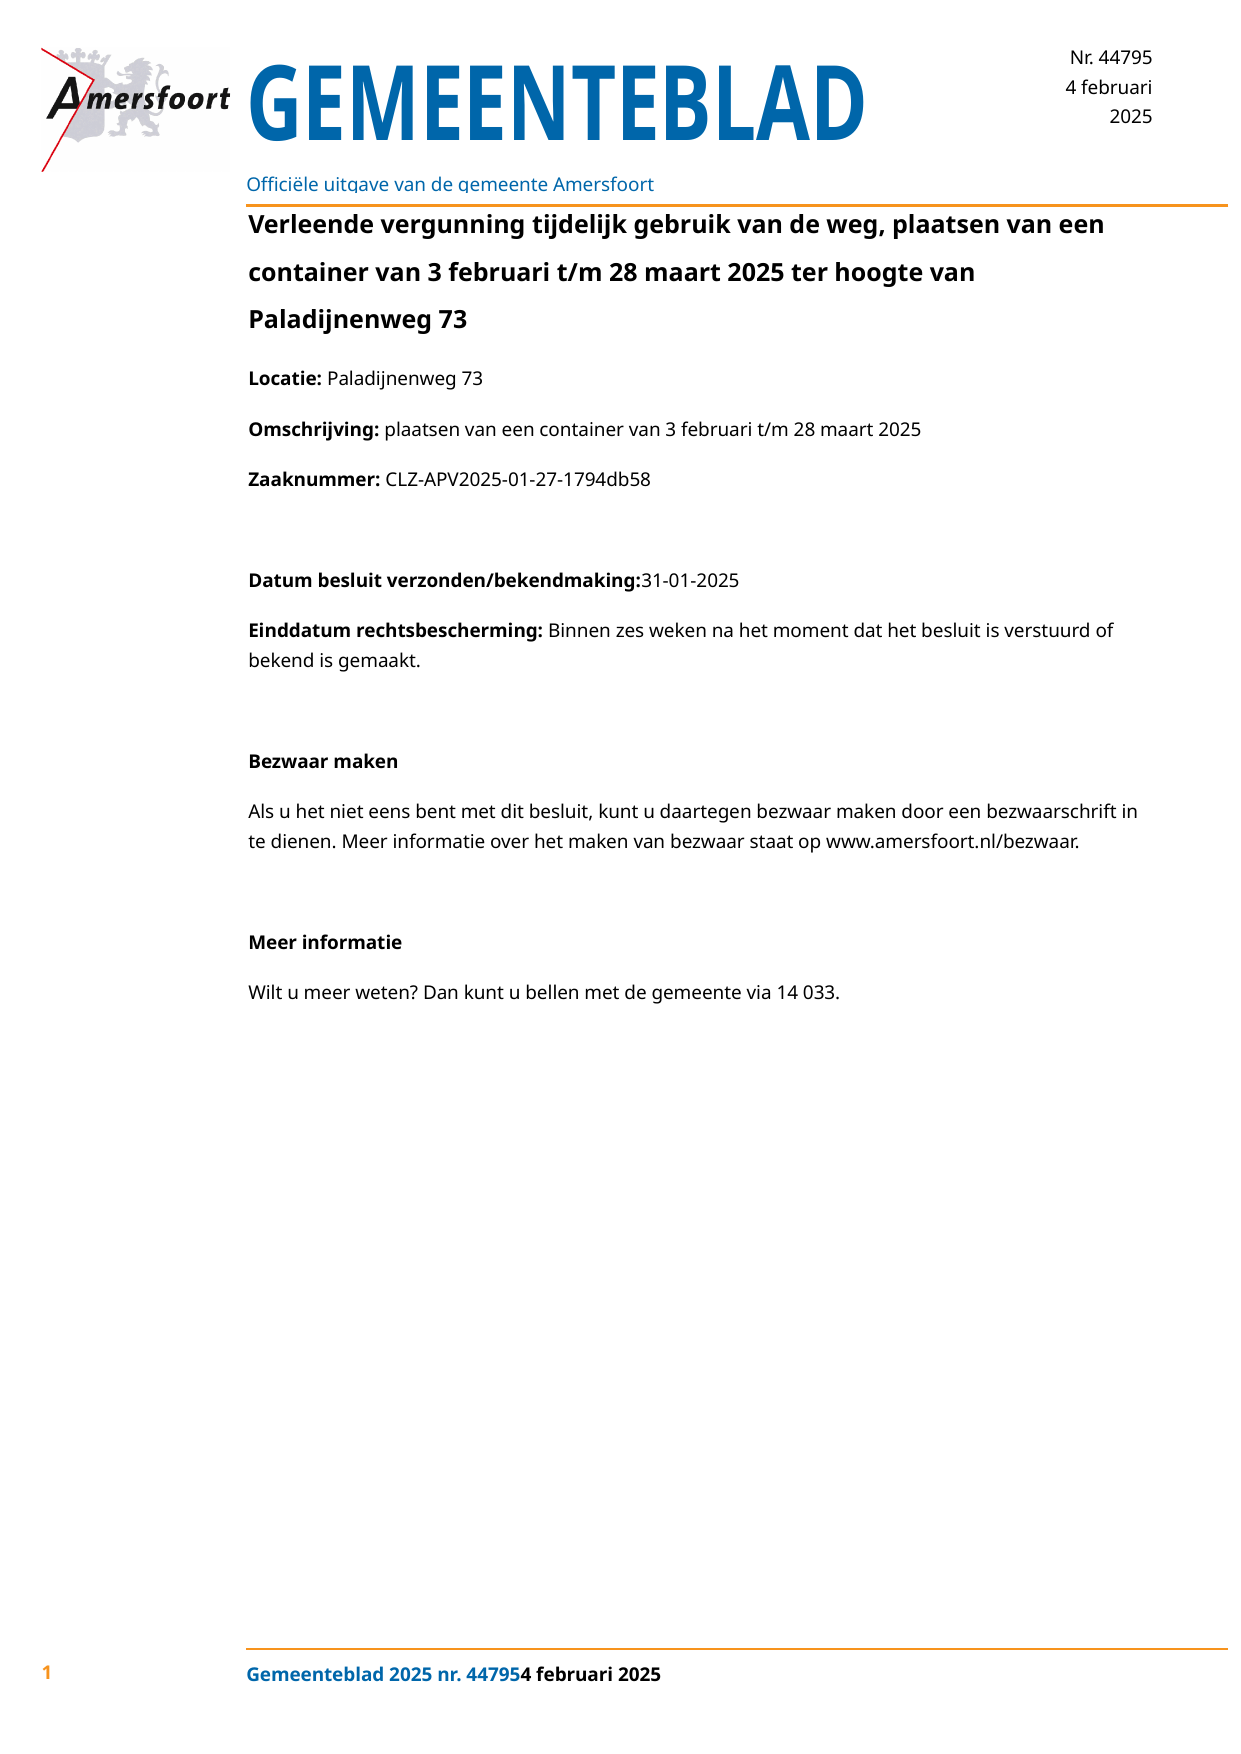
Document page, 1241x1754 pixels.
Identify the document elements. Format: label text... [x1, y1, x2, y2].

text Omschrijving: plaatsen van een container van 3 februari t/m 28 maart 2025 [248, 416, 1152, 442]
text Wilt u meer weten? Dan kunt u bellen met de gemeente via 14 033. [248, 979, 1152, 1005]
text Einddatum rechtsbescherming: Binnen zes weken na het moment dat het besluit is verstuurd of bekend is gemaakt. [248, 618, 1152, 673]
text Verleende vergunning tijdelijk gebruik van de weg, plaatsen van een container van 3 februari t/m 28 maart 2025 ter hoogte van Paladijnenweg 73 [248, 207, 1152, 336]
text Bezwaar maken [248, 748, 1152, 774]
picture [41, 47, 231, 172]
text Datum besluit verzonden/bekendmaking:31-01-2025 [248, 567, 1152, 593]
text Locatie: Paladijnenweg 73 [248, 366, 1152, 391]
text Zaaknummer: CLZ-APV2025-01-27-1794db58 [248, 466, 1152, 492]
text Meer informatie [248, 929, 1152, 954]
text Als u het niet eens bent met dit besluit, kunt u daartegen bezwaar maken door een bezwaarschrift in te dienen. Meer informatie over het maken van bezwaar staat op www.amersfoort.nl/bezwaar. [248, 798, 1152, 854]
